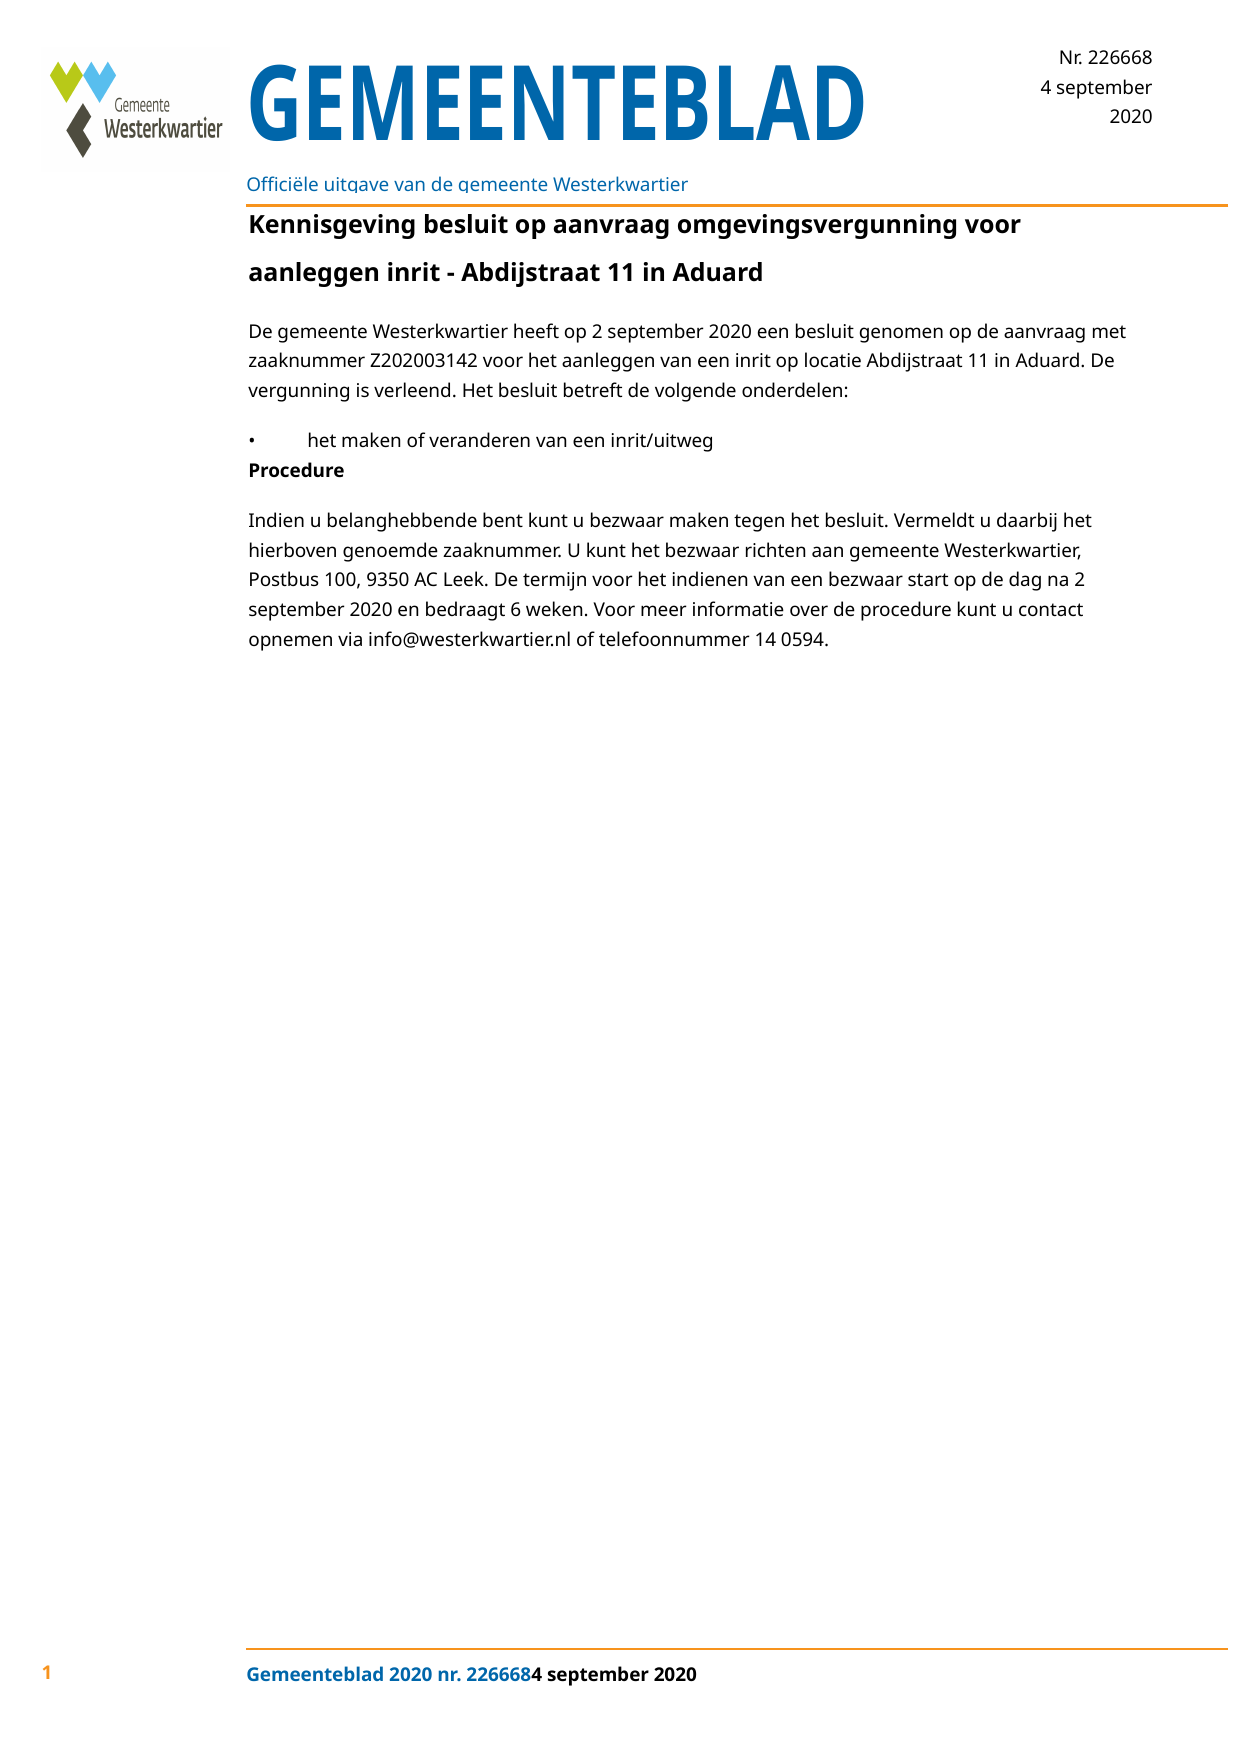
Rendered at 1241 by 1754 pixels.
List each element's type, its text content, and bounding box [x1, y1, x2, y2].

picture [41, 47, 231, 172]
text Procedure [248, 457, 1152, 483]
text Kennisgeving besluit op aanvraag omgevingsvergunning voor aanleggen inrit - Abdijstraat 11 in Aduard [248, 207, 1152, 288]
list het maken of veranderen van een inrit/uitweg [248, 427, 1152, 453]
text Indien u belanghebbende bent kunt u bezwaar maken tegen het besluit. Vermeldt u daarbij het hierboven genoemde zaaknummer. U kunt het bezwaar richten aan gemeente Westerkwartier, Postbus 100, 9350 AC Leek. De termijn voor het indienen van een bezwaar start op de dag na 2 september 2020 en bedraagt 6 weken. Voor meer informatie over de procedure kunt u contact opnemen via info@westerkwartier.nl of telefoonnummer 14 0594. [248, 507, 1152, 652]
text De gemeente Westerkwartier heeft op 2 september 2020 een besluit genomen op de aanvraag met zaaknummer Z202003142 voor het aanleggen van een inrit op locatie Abdijstraat 11 in Aduard. De vergunning is verleend. Het besluit betreft de volgende onderdelen: [248, 318, 1152, 403]
